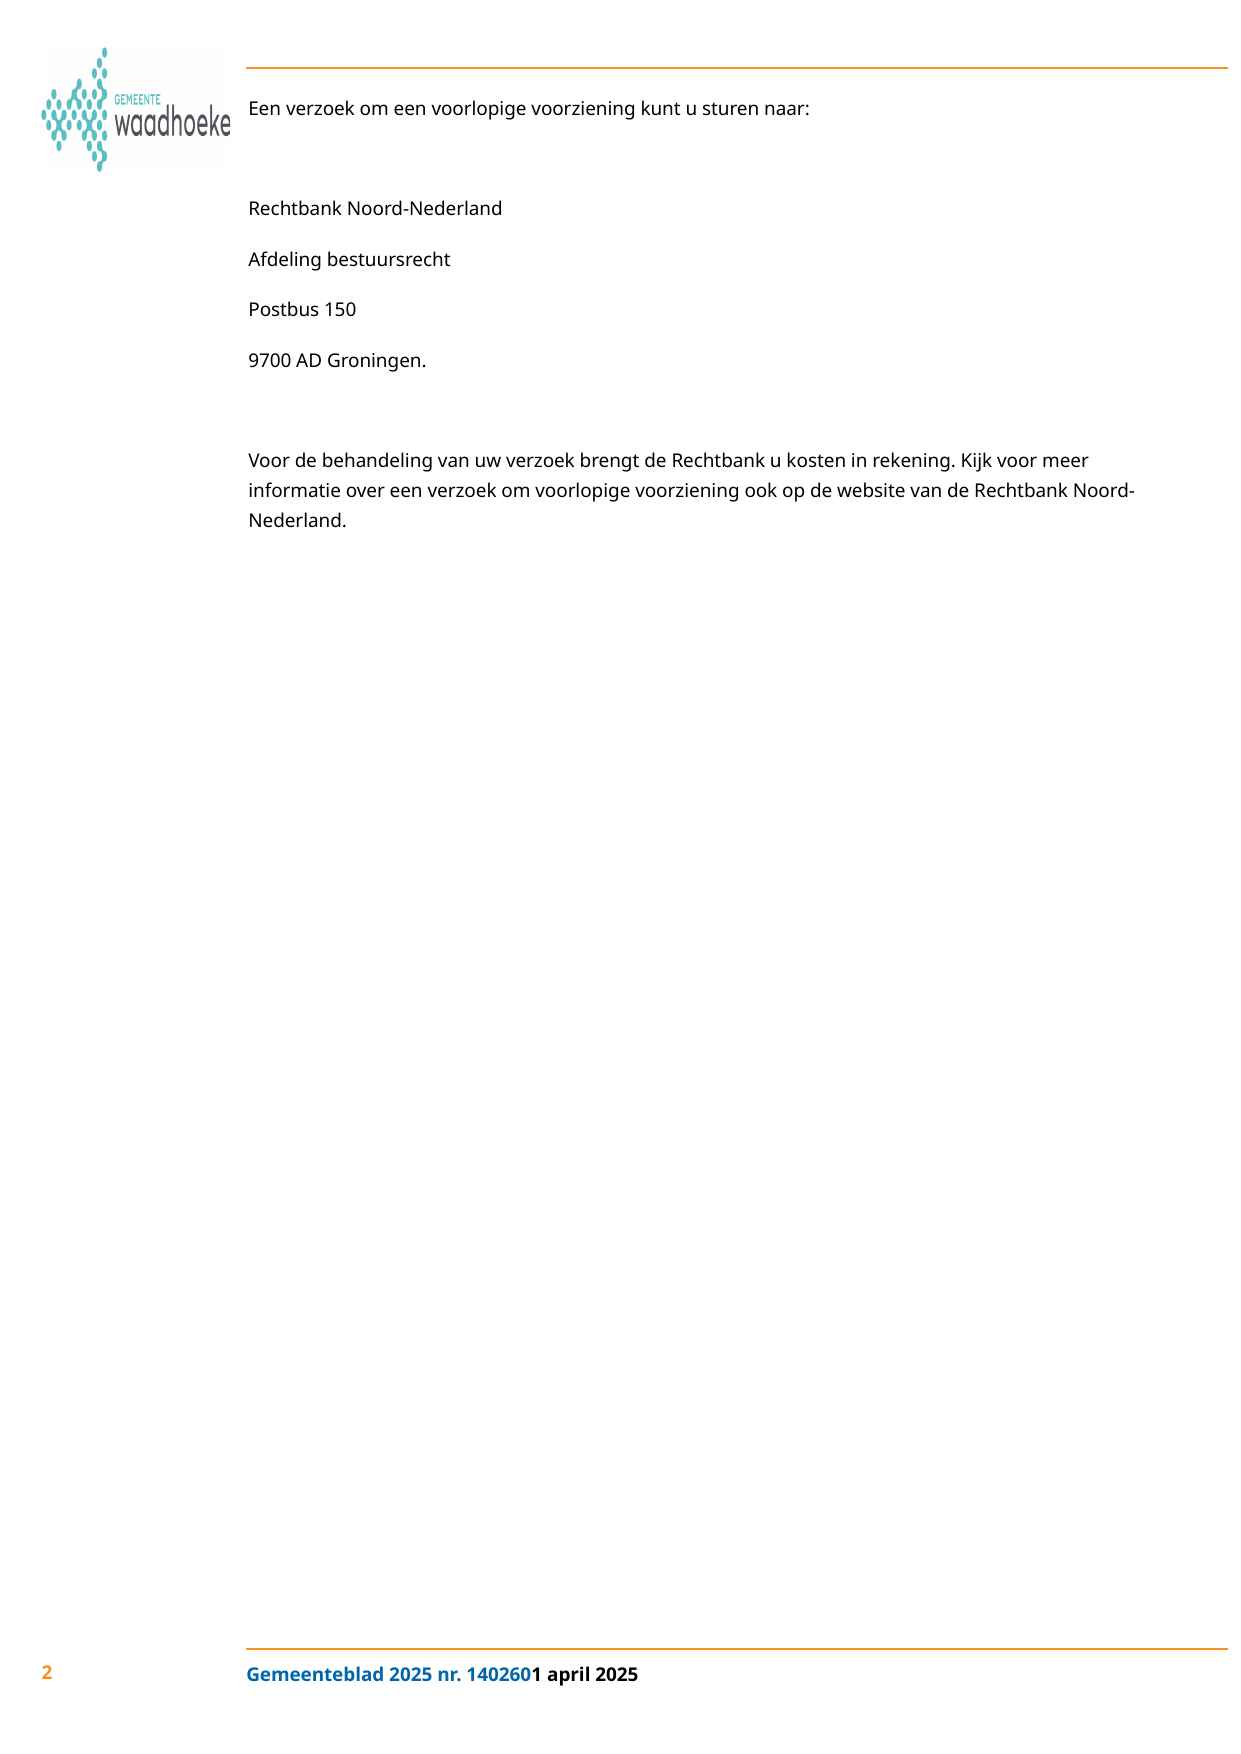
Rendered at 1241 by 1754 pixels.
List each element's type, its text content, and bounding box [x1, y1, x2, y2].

picture [41, 47, 231, 172]
text Voor de behandeling van uw verzoek brengt de Rechtbank u kosten in rekening. Kijk voor meer informatie over een verzoek om voorlopige voorziening ook op de website van de Rechtbank Noord-Nederland. [248, 448, 1152, 533]
text Postbus 150 [248, 296, 1152, 322]
text Een verzoek om een voorlopige voorziening kunt u sturen naar: [248, 95, 1152, 121]
text Rechtbank Noord-Nederland [248, 196, 1152, 221]
text 9700 AD Groningen. [248, 347, 1152, 373]
text Afdeling bestuursrecht [248, 246, 1152, 272]
